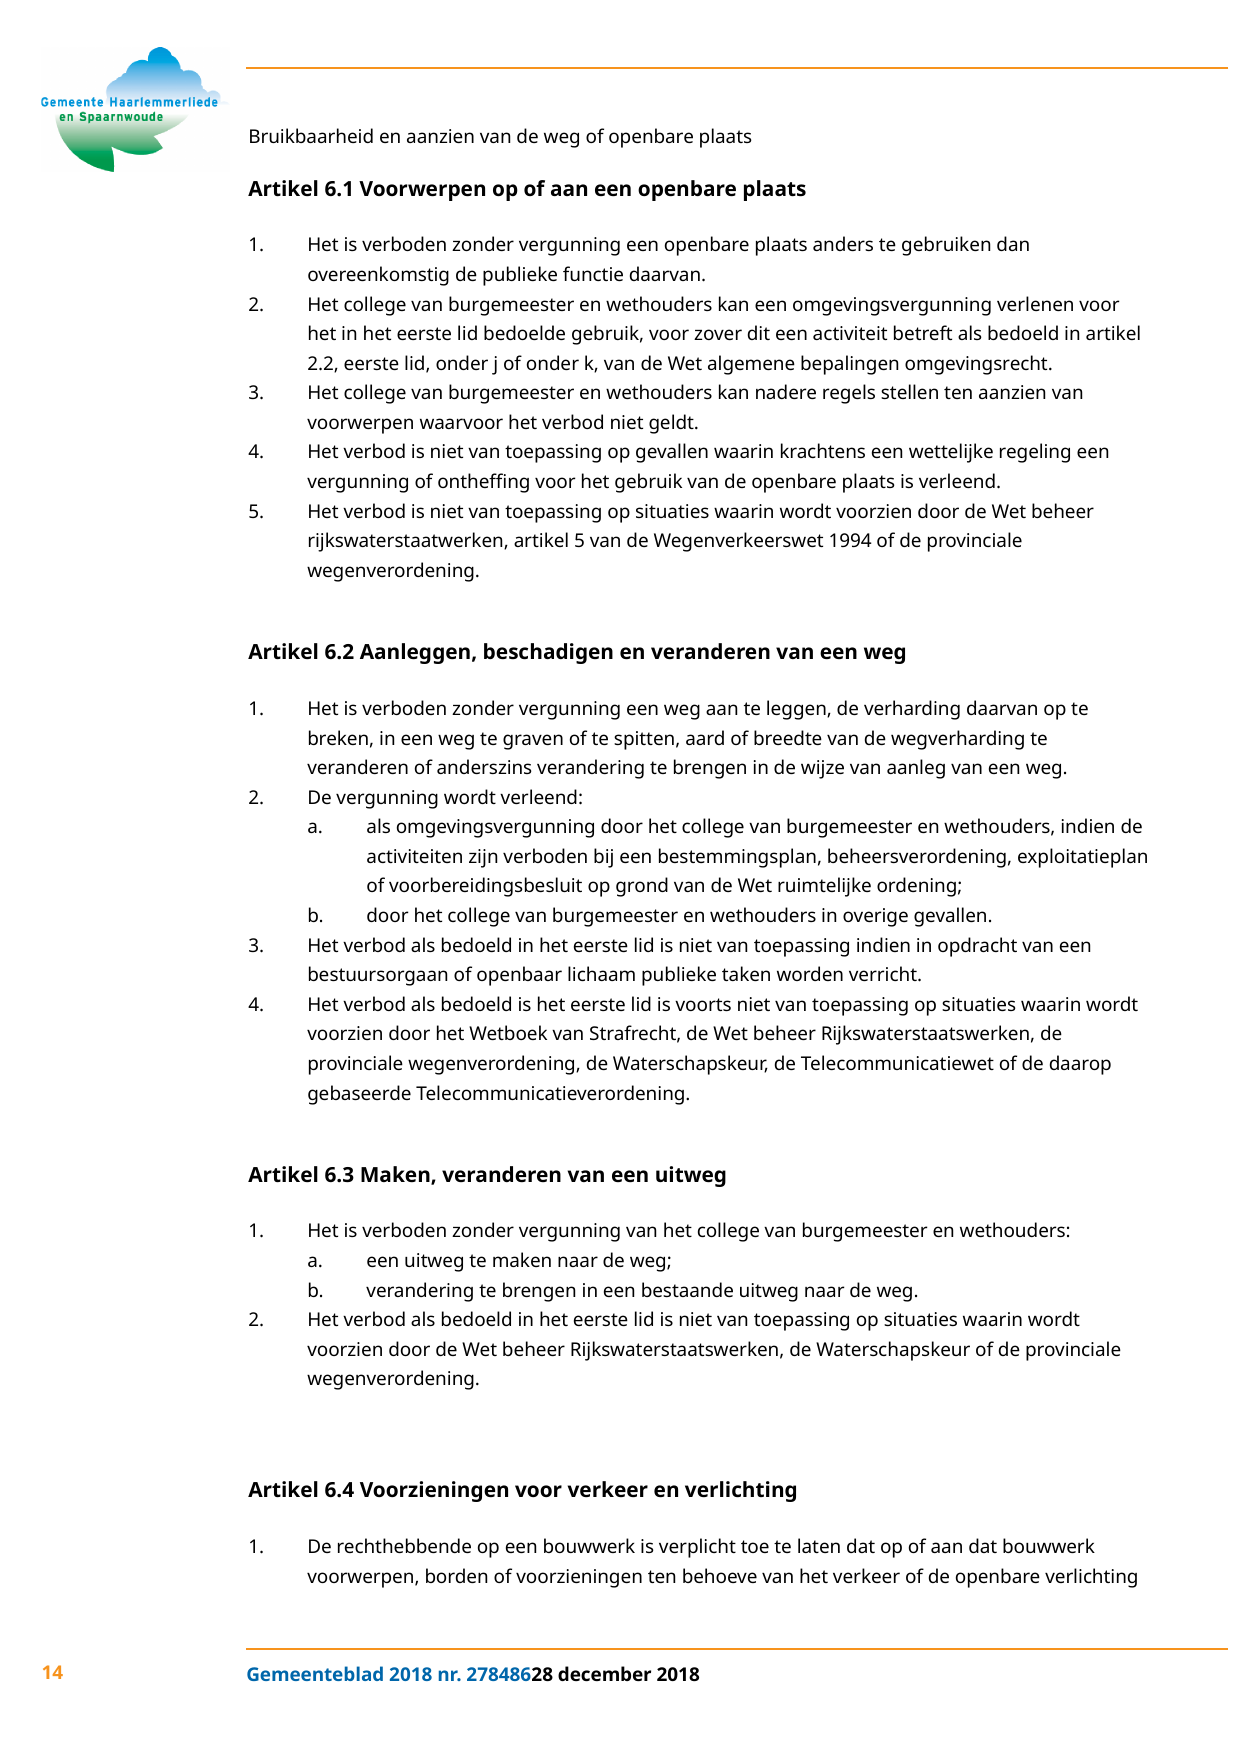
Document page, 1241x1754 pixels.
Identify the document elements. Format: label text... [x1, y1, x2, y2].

list Het verbod als bedoeld in het eerste lid is niet van toepassing op situaties waarin wordt voorzien door de Wet beheer Rijkswaterstaatswerken, de Waterschapskeur of de provinciale wegenverordening. [248, 1306, 1152, 1391]
list Het is verboden zonder vergunning een weg aan te leggen, de verharding daarvan op te breken, in een weg te graven of te spitten, aard of breedte van de wegverharding te veranderen of anderszins verandering te brengen in de wijze van aanleg van een weg. [248, 695, 1152, 780]
list een uitweg te maken naar de weg; [307, 1247, 1152, 1273]
text Artikel 6.2 Aanleggen, beschadigen en veranderen van een weg [248, 637, 1152, 666]
list door het college van burgemeester en wethouders in overige gevallen. [307, 902, 1152, 928]
list als omgevingsvergunning door het college van burgemeester en wethouders, indien de activiteiten zijn verboden bij een bestemmingsplan, beheersverordening, exploitatieplan of voorbereidingsbesluit op grond van de Wet ruimtelijke ordening; [307, 813, 1152, 898]
list Het verbod als bedoeld in het eerste lid is niet van toepassing indien in opdracht van een bestuursorgaan of openbaar lichaam publieke taken worden verricht. [248, 932, 1152, 987]
list Het college van burgemeester en wethouders kan een omgevingsvergunning verlenen voor het in het eerste lid bedoelde gebruik, voor zover dit een activiteit betreft als bedoeld in artikel 2.2, eerste lid, onder j of onder k, van de Wet algemene bepalingen omgevingsrecht. [248, 291, 1152, 376]
text Artikel 6.4 Voorzieningen voor verkeer en verlichting [248, 1475, 1152, 1504]
list Het is verboden zonder vergunning een openbare plaats anders te gebruiken dan overeenkomstig de publieke functie daarvan. [248, 232, 1152, 287]
list De rechthebbende op een bouwwerk is verplicht toe te laten dat op of aan dat bouwwerk voorwerpen, borden of voorzieningen ten behoeve van het verkeer of de openbare verlichting [248, 1533, 1152, 1588]
picture [41, 47, 231, 172]
list De vergunning wordt verleend: [248, 784, 1152, 809]
list Het verbod is niet van toepassing op situaties waarin wordt voorzien door de Wet beheer rijkswaterstaatwerken, artikel 5 van de Wegenverkeerswet 1994 of de provinciale wegenverordening. [248, 498, 1152, 583]
list Het is verboden zonder vergunning van het college van burgemeester en wethouders: [248, 1218, 1152, 1243]
text Artikel 6.3 Maken, veranderen van een uitweg [248, 1160, 1152, 1188]
list Het verbod als bedoeld is het eerste lid is voorts niet van toepassing op situaties waarin wordt voorzien door het Wetboek van Strafrecht, de Wet beheer Rijkswaterstaatswerken, de provinciale wegenverordening, de Waterschapskeur, de Telecommunicatiewet of de daarop gebaseerde Telecommunicatieverordening. [248, 991, 1152, 1105]
list Het verbod is niet van toepassing op gevallen waarin krachtens een wettelijke regeling een vergunning of ontheffing voor het gebruik van de openbare plaats is verleend. [248, 439, 1152, 494]
text Artikel 6.1 Voorwerpen op of aan een openbare plaats [248, 174, 1152, 202]
list Het college van burgemeester en wethouders kan nadere regels stellen ten aanzien van voorwerpen waarvoor het verbod niet geldt. [248, 379, 1152, 435]
text Bruikbaarheid en aanzien van de weg of openbare plaats [248, 123, 1152, 149]
list verandering te brengen in een bestaande uitweg naar de weg. [307, 1277, 1152, 1303]
